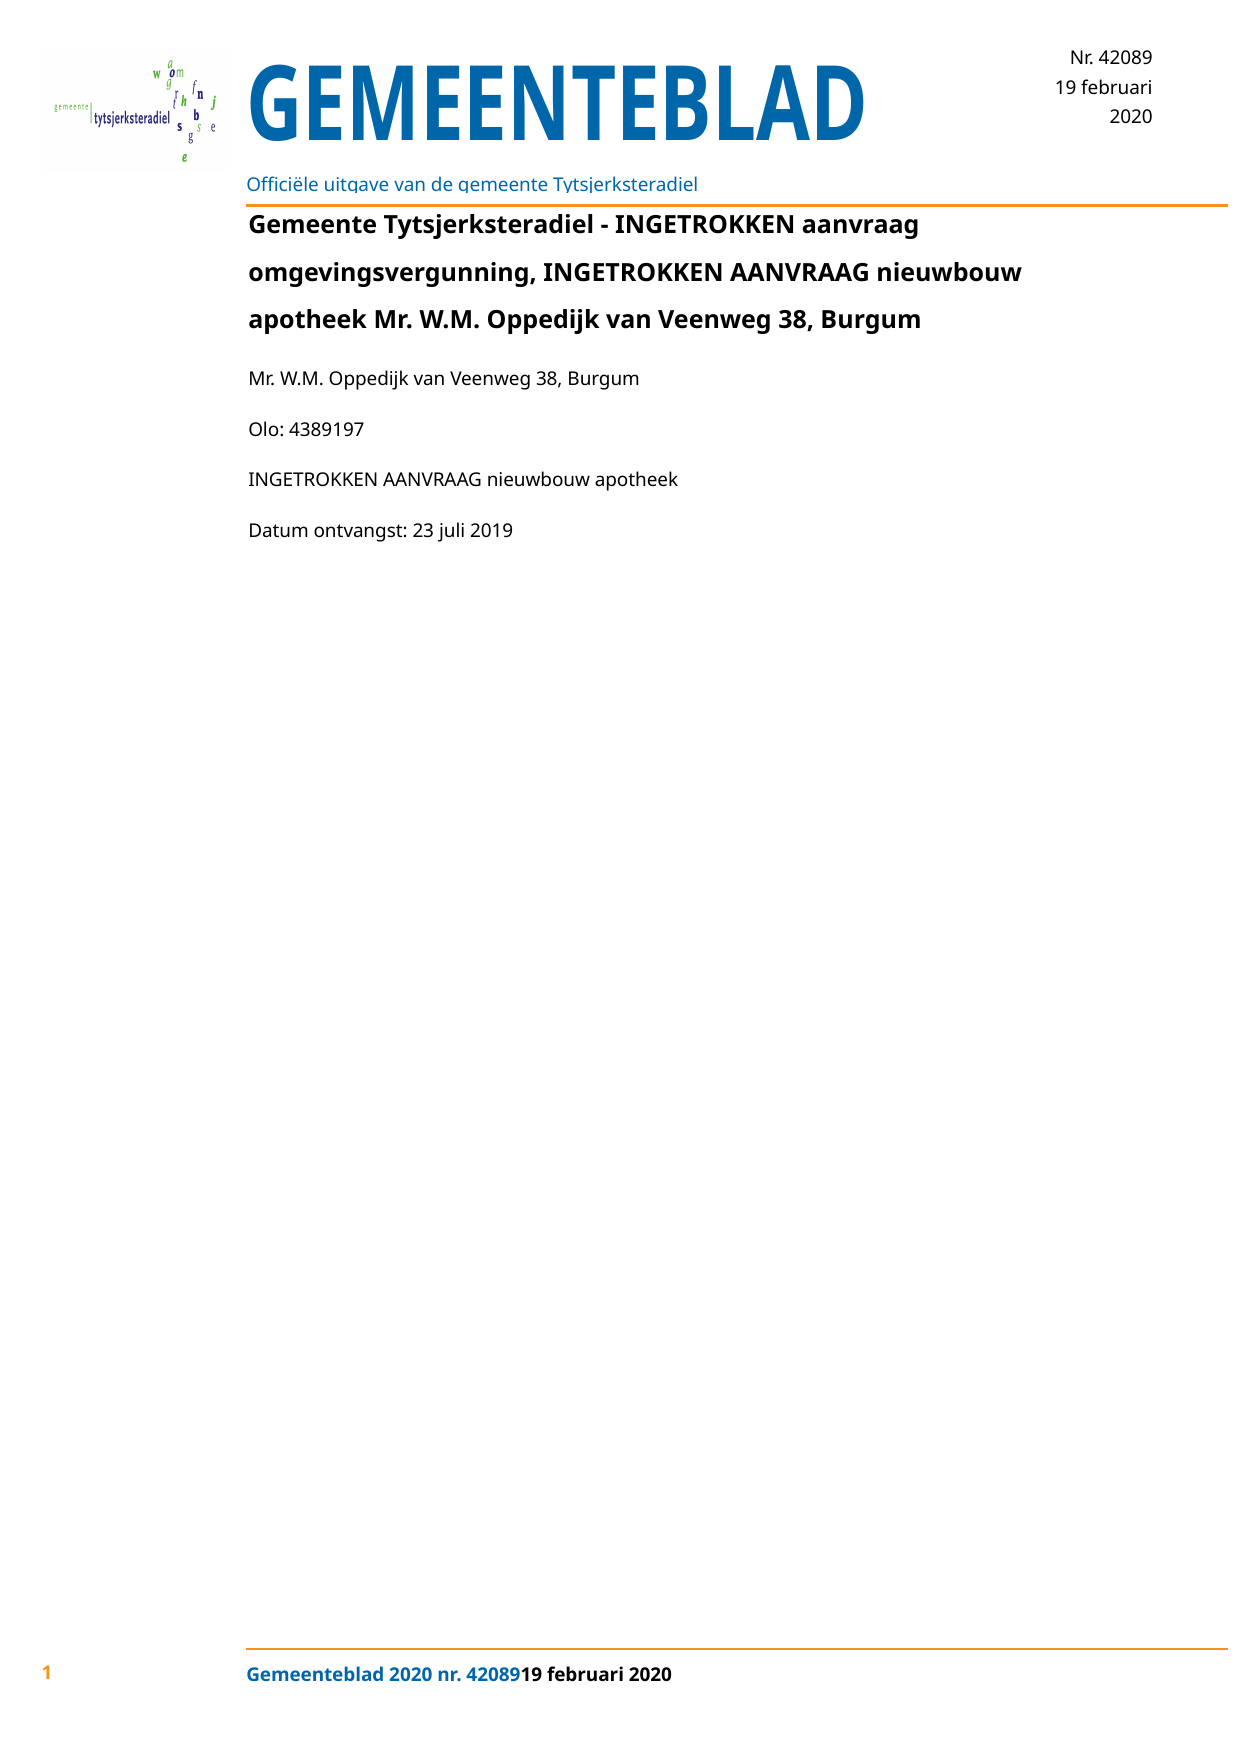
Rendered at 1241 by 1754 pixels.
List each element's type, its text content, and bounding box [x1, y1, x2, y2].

text Gemeente Tytsjerksteradiel - INGETROKKEN aanvraag omgevingsvergunning, INGETROKKEN AANVRAAG nieuwbouw apotheek Mr. W.M. Oppedijk van Veenweg 38, Burgum [248, 207, 1152, 336]
text Datum ontvangst: 23 juli 2019 [248, 517, 1152, 542]
picture [41, 47, 231, 172]
text INGETROKKEN AANVRAAG nieuwbouw apotheek [248, 466, 1152, 492]
text Mr. W.M. Oppedijk van Veenweg 38, Burgum [248, 366, 1152, 391]
text Olo: 4389197 [248, 416, 1152, 442]
